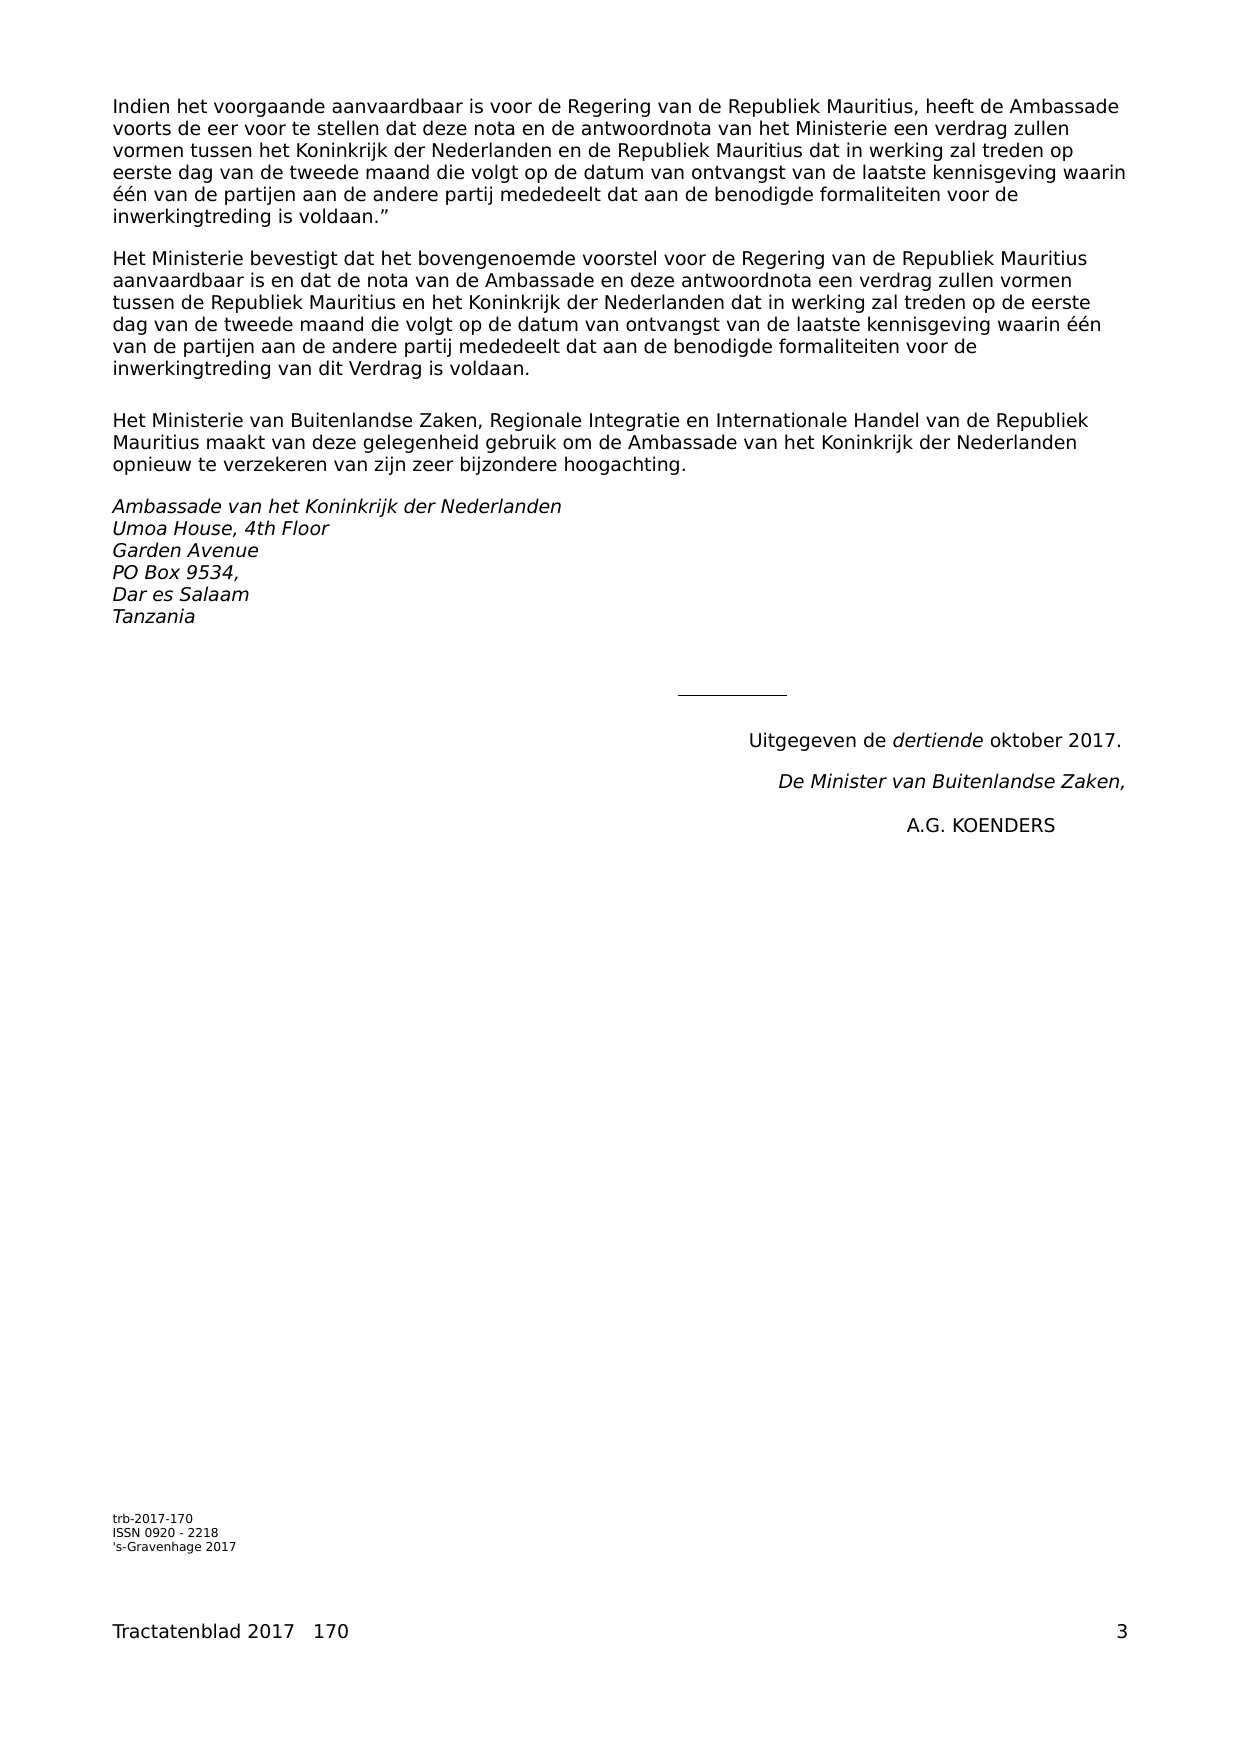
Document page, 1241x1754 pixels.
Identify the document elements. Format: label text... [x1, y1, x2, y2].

text Indien het voorgaande aanvaardbaar is voor de Regering van de Republiek Mauritius, heeft de Ambassade voorts de eer voor te stellen dat deze nota en de antwoordnota van het Ministerie een verdrag zullen vormen tussen het Koninkrijk der Nederlanden en de Republiek Mauritius dat in werking zal treden op eerste dag van de tweede maand die volgt op de datum van ontvangst van de laatste kennisgeving waarin één van de partijen aan de andere partij mededeelt dat aan de benodigde formaliteiten voor de inwerkingtreding is voldaan.” [112, 96, 1128, 228]
text Het Ministerie van Buitenlandse Zaken, Regionale Integratie en Internationale Handel van de Republiek Mauritius maakt van deze gelegenheid gebruik om de Ambassade van het Koninkrijk der Nederlanden opnieuw te verzekeren van zijn zeer bijzondere hoogachting. [112, 410, 1128, 476]
text Tanzania [112, 606, 1128, 627]
text 's-Gravenhage 2017 [112, 1540, 346, 1554]
text Uitgegeven de dertiende oktober 2017. [112, 729, 1128, 751]
text Het Ministerie bevestigt dat het bovengenoemde voorstel voor de Regering van de Republiek Mauritius aanvaardbaar is en dat de nota van de Ambassade en deze antwoordnota een verdrag zullen vormen tussen de Republiek Mauritius en het Koninkrijk der Nederlanden dat in werking zal treden op de eerste dag van de tweede maand die volgt op de datum van ontvangst van de laatste kennisgeving waarin één van de partijen aan de andere partij mededeelt dat aan de benodigde formaliteiten voor de inwerkingtreding van dit Verdrag is voldaan. [112, 248, 1128, 380]
text ISSN 0920 - 2218 [112, 1526, 346, 1540]
text De Minister van Buitenlandse Zaken, A.G. KOENDERS [112, 771, 1128, 837]
text Umoa House, 4th Floor [112, 518, 1128, 539]
text Ambassade van het Koninkrijk der Nederlanden [112, 496, 1128, 518]
text Garden Avenue [112, 539, 1128, 562]
text trb-2017-170 [112, 1512, 346, 1526]
text Dar es Salaam [112, 583, 1128, 606]
text PO Box 9534, [112, 562, 1128, 583]
